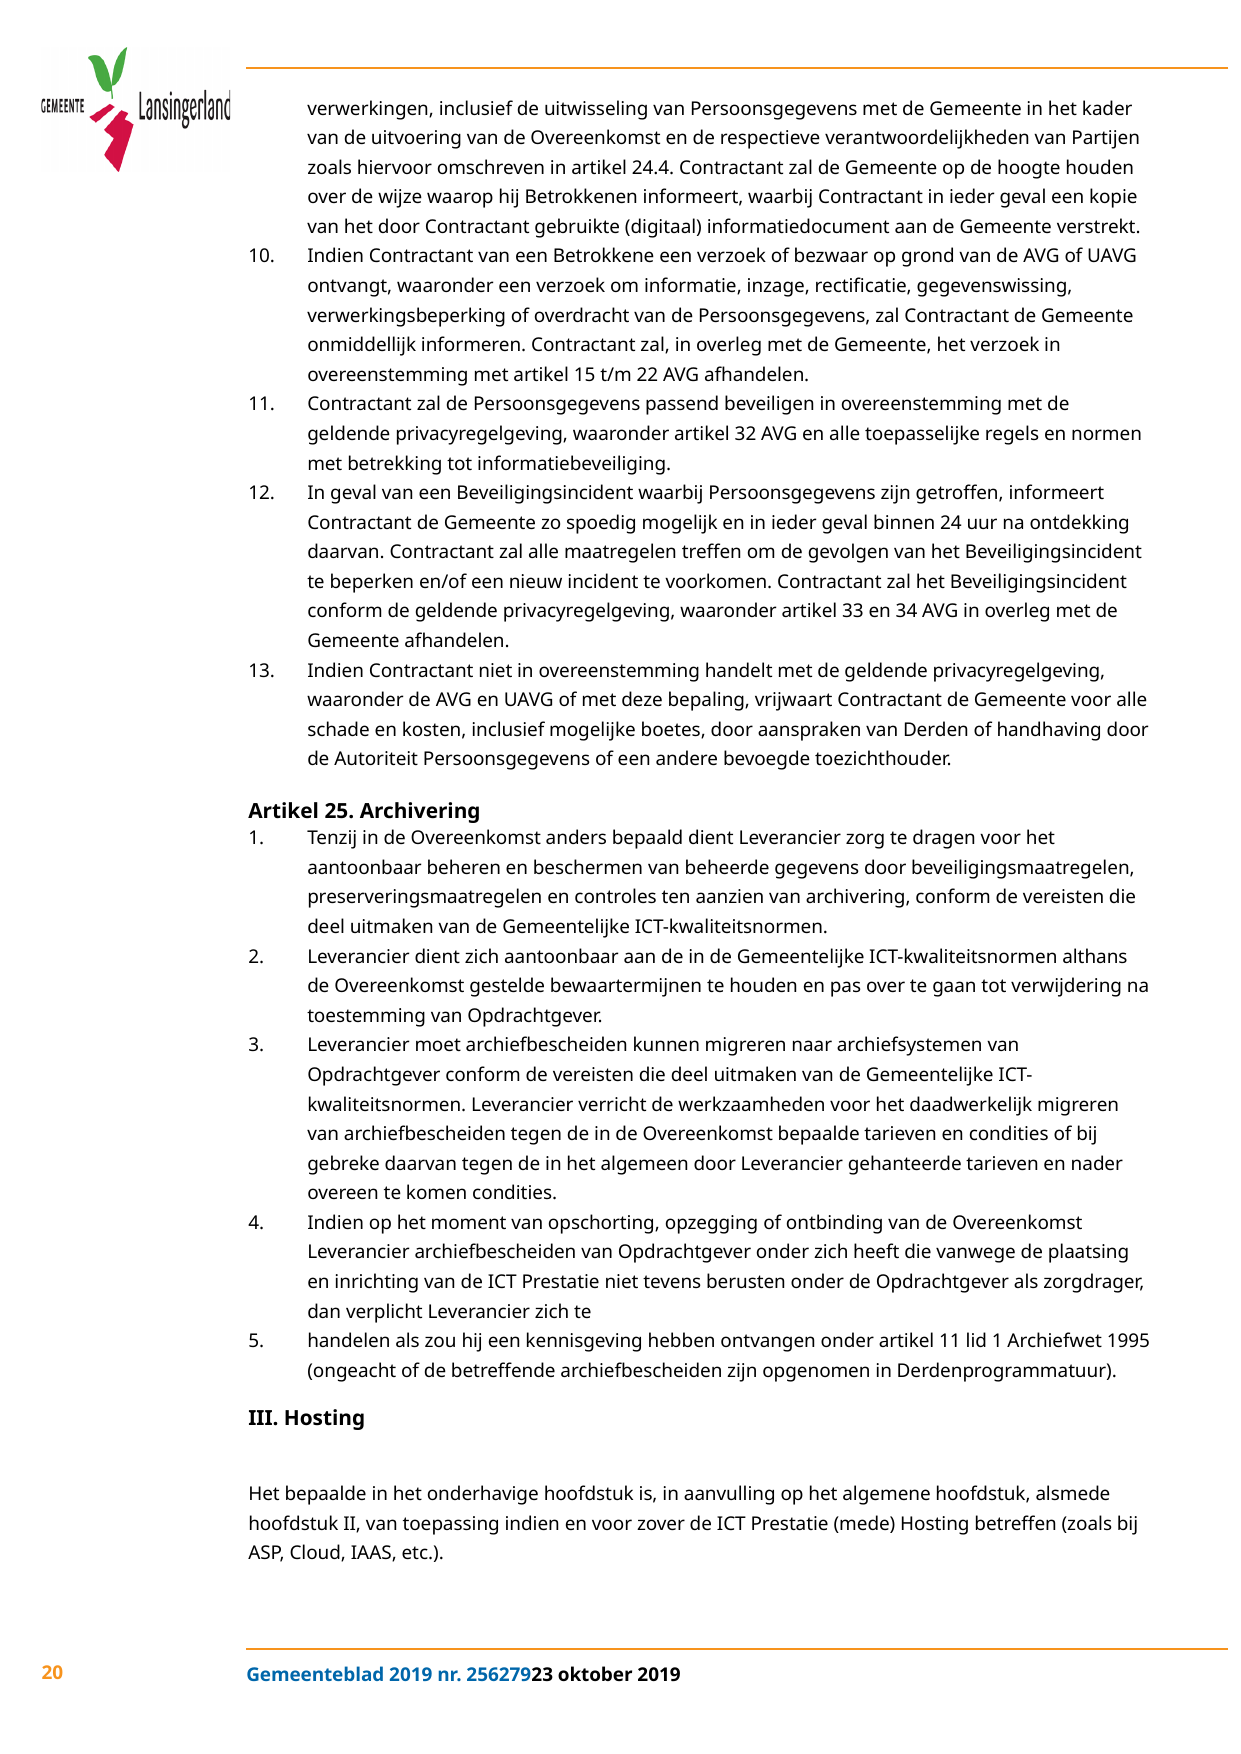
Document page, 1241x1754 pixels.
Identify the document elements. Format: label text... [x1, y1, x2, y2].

list In geval van een Beveiligingsincident waarbij Persoonsgegevens zijn getroffen, informeert Contractant de Gemeente zo spoedig mogelijk en in ieder geval binnen 24 uur na ontdekking daarvan. Contractant zal alle maatregelen treffen om de gevolgen van het Beveiligingsincident te beperken en/of een nieuw incident te voorkomen. Contractant zal het Beveiligingsincident conform de geldende privacyregelgeving, waaronder artikel 33 en 34 AVG in overleg met de Gemeente afhandelen. [248, 479, 1152, 653]
text III. Hosting [248, 1403, 1152, 1431]
list Indien Contractant van een Betrokkene een verzoek of bezwaar op grond van de AVG of UAVG ontvangt, waaronder een verzoek om informatie, inzage, rectificatie, gegevenswissing, verwerkingsbeperking of overdracht van de Persoonsgegevens, zal Contractant de Gemeente onmiddellijk informeren. Contractant zal, in overleg met de Gemeente, het verzoek in overeenstemming met artikel 15 t/m 22 AVG afhandelen. [248, 243, 1152, 387]
list Contractant zal de Persoonsgegevens passend beveiligen in overeenstemming met de geldende privacyregelgeving, waaronder artikel 32 AVG en alle toepasselijke regels en normen met betrekking tot informatiebeveiliging. [248, 391, 1152, 476]
list Indien op het moment van opschorting, opzegging of ontbinding van de Overeenkomst Leverancier archiefbescheiden van Opdrachtgever onder zich heeft die vanwege de plaatsing en inrichting van de ICT Prestatie niet tevens berusten onder de Opdrachtgever als zorgdrager, dan verplicht Leverancier zich te [248, 1209, 1152, 1323]
list Indien Contractant niet in overeenstemming handelt met de geldende privacyregelgeving, waaronder de AVG en UAVG of met deze bepaling, vrijwaart Contractant de Gemeente voor alle schade en kosten, inclusief mogelijke boetes, door aanspraken van Derden of handhaving door de Autoriteit Persoonsgegevens of een andere bevoegde toezichthouder. [248, 657, 1152, 771]
list Leverancier moet archiefbescheiden kunnen migreren naar archiefsystemen van Opdrachtgever conform de vereisten die deel uitmaken van de Gemeentelijke ICT-kwaliteitsnormen. Leverancier verricht de werkzaamheden voor het daadwerkelijk migreren van archiefbescheiden tegen de in de Overeenkomst bepaalde tarieven en condities of bij gebreke daarvan tegen de in het algemeen door Leverancier gehanteerde tarieven en nader overeen te komen condities. [248, 1032, 1152, 1205]
text Artikel 25. Archivering [248, 796, 1152, 824]
list verwerkingen, inclusief de uitwisseling van Persoonsgegevens met de Gemeente in het kader van de uitvoering van de Overeenkomst en de respectieve verantwoordelijkheden van Partijen zoals hiervoor omschreven in artikel 24.4. Contractant zal de Gemeente op de hoogte houden over de wijze waarop hij Betrokkenen informeert, waarbij Contractant in ieder geval een kopie van het door Contractant gebruikte (digitaal) informatiedocument aan de Gemeente verstrekt. [248, 95, 1152, 239]
picture [41, 47, 231, 172]
list Tenzij in de Overeenkomst anders bepaald dient Leverancier zorg te dragen voor het aantoonbaar beheren en beschermen van beheerde gegevens door beveiligingsmaatregelen, preserveringsmaatregelen en controles ten aanzien van archivering, conform de vereisten die deel uitmaken van de Gemeentelijke ICT-kwaliteitsnormen. [248, 824, 1152, 939]
text Het bepaalde in het onderhavige hoofdstuk is, in aanvulling op het algemene hoofdstuk, alsmede hoofdstuk II, van toepassing indien en voor zover de ICT Prestatie (mede) Hosting betreffen (zoals bij ASP, Cloud, IAAS, etc.). [248, 1480, 1152, 1565]
list Leverancier dient zich aantoonbaar aan de in de Gemeentelijke ICT-kwaliteitsnormen althans de Overeenkomst gestelde bewaartermijnen te houden en pas over te gaan tot verwijdering na toestemming van Opdrachtgever. [248, 943, 1152, 1028]
list handelen als zou hij een kennisgeving hebben ontvangen onder artikel 11 lid 1 Archiefwet 1995 (ongeacht of de betreffende archiefbescheiden zijn opgenomen in Derdenprogrammatuur). [248, 1327, 1152, 1383]
